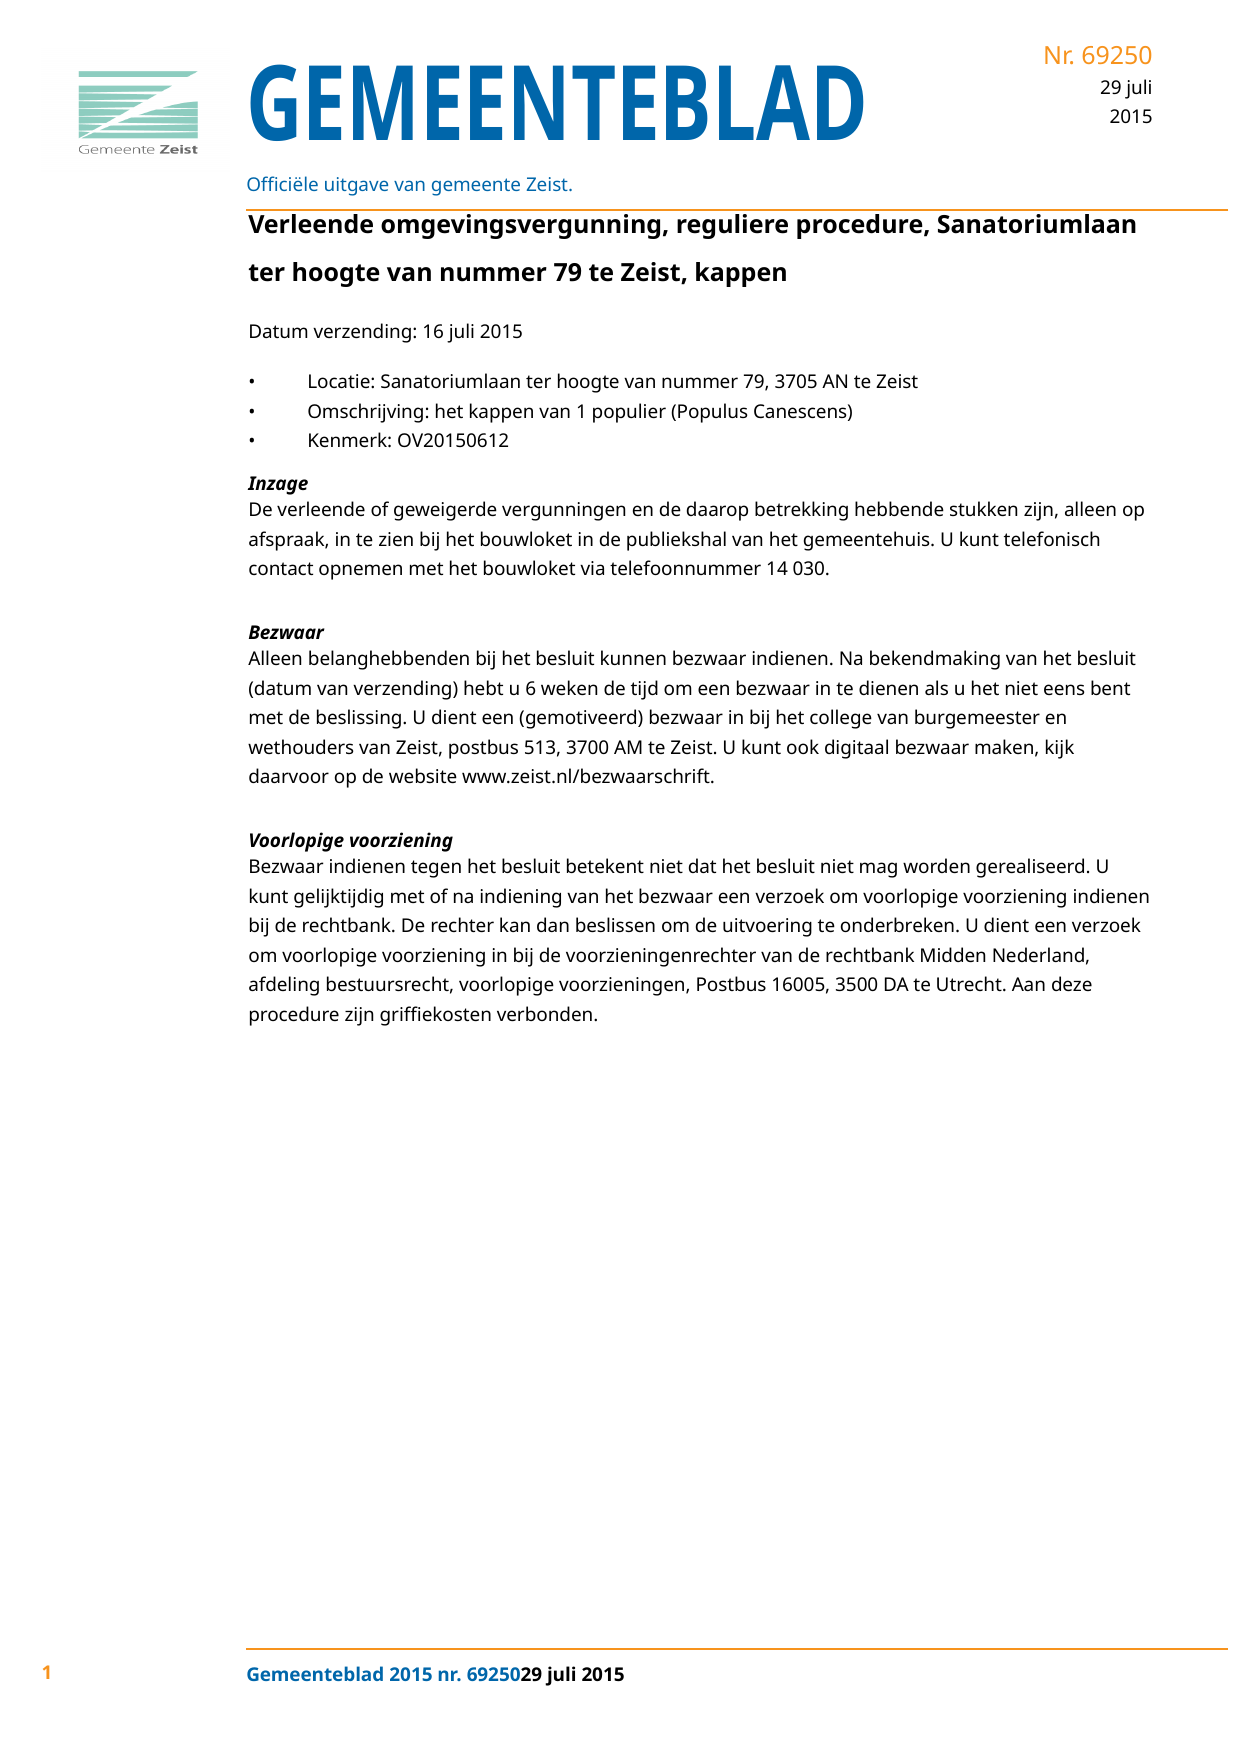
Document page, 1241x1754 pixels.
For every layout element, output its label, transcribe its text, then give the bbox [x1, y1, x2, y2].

text Voorlopige voorziening [248, 827, 1152, 853]
text Alleen belanghebbenden bij het besluit kunnen bezwaar indienen. Na bekendmaking van het besluit (datum van verzending) hebt u 6 weken de tijd om een bezwaar in te dienen als u het niet eens bent met de beslissing. U dient een (gemotiveerd) bezwaar in bij het college van burgemeester en wethouders van Zeist, postbus 513, 3700 AM te Zeist. U kunt ook digitaal bezwaar maken, kijk daarvoor op de website www.zeist.nl/bezwaarschrift. [248, 645, 1152, 789]
text Bezwaar [248, 619, 1152, 645]
text De verleende of geweigerde vergunningen en de daarop betrekking hebbende stukken zijn, alleen op afspraak, in te zien bij het bouwloket in de publiekshal van het gemeentehuis. U kunt telefonisch contact opnemen met het bouwloket via telefoonnummer 14 030. [248, 496, 1152, 581]
list Omschrijving: het kappen van 1 populier (Populus Canescens) [248, 398, 1152, 424]
text Bezwaar indienen tegen het besluit betekent niet dat het besluit niet mag worden gerealiseerd. U kunt gelijktijdig met of na indiening van het bezwaar een verzoek om voorlopige voorziening indienen bij de rechtbank. De rechter kan dan beslissen om de uitvoering te onderbreken. U dient een verzoek om voorlopige voorziening in bij de voorzieningenrechter van de rechtbank Midden Nederland, afdeling bestuursrecht, voorlopige voorzieningen, Postbus 16005, 3500 DA te Utrecht. Aan deze procedure zijn griffiekosten verbonden. [248, 853, 1152, 1027]
picture [41, 47, 231, 172]
text Verleende omgevingsvergunning, reguliere procedure, Sanatoriumlaan ter hoogte van nummer 79 te Zeist, kappen [248, 211, 1152, 288]
list Kenmerk: OV20150612 [248, 427, 1152, 453]
text Datum verzending: 16 juli 2015 [248, 318, 1152, 344]
text Inzage [248, 471, 1152, 496]
list Locatie: Sanatoriumlaan ter hoogte van nummer 79, 3705 AN te Zeist [248, 368, 1152, 394]
